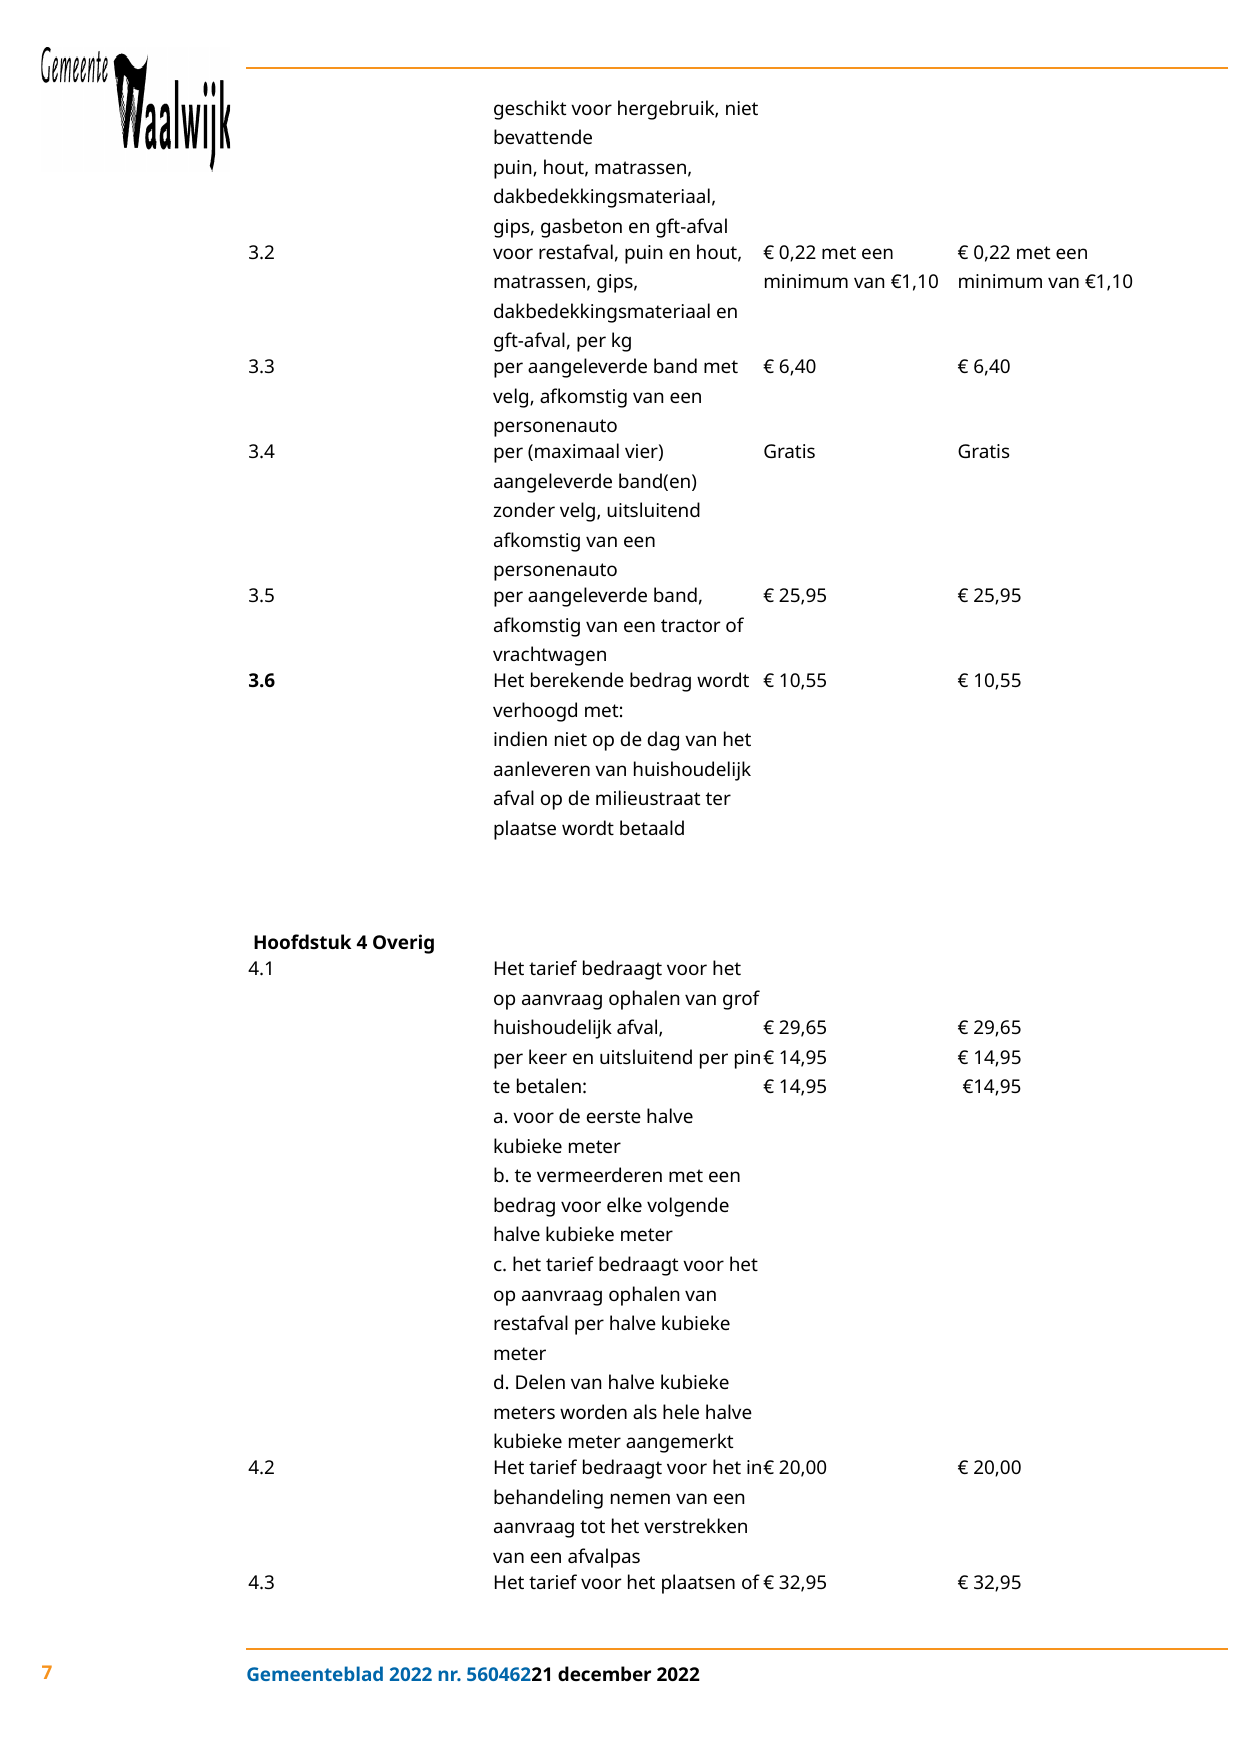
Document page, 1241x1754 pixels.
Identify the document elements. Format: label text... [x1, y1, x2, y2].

table_cell € 32,95 [763, 1569, 957, 1594]
table_cell [493, 930, 763, 955]
table_cell € 29,65 € 14,95 €14,95 [958, 955, 1152, 1454]
table_cell 3.4 [248, 438, 493, 582]
table_cell € 29,65 € 14,95 € 14,95 [763, 955, 957, 1454]
table_cell voor restafval, puin en hout, matrassen, gips, dakbedekkingsmateriaal en gft-afval, per kg [493, 239, 763, 353]
table_cell [958, 95, 1152, 239]
table_cell € 10,55 [763, 667, 957, 929]
table_cell geschikt voor hergebruik, niet bevattende puin, hout, matrassen, dakbedekkingsmateriaal, gips, gasbeton en gft-afval [493, 95, 763, 239]
table_cell 3.3 [248, 353, 493, 438]
table_cell Het tarief bedraagt voor het op aanvraag ophalen van grof huishoudelijk afval, per keer en uitsluitend per pin te betalen: a. voor de eerste halve kubieke meter b. te vermeerderen met een bedrag voor elke volgende halve kubieke meter c. het tarief bedraagt voor het op aanvraag ophalen van restafval per halve kubieke meter d. Delen van halve kubieke meters worden als hele halve kubieke meter aangemerkt [493, 955, 763, 1454]
table_cell Gratis [958, 438, 1152, 582]
table_cell € 0,22 met een minimum van €1,10 [958, 239, 1152, 353]
table_cell 3.2 [248, 239, 493, 353]
table_cell € 6,40 [958, 353, 1152, 438]
table_cell per aangeleverde band met velg, afkomstig van een personenauto [493, 353, 763, 438]
table_cell € 20,00 [763, 1454, 957, 1569]
table_cell Het tarief bedraagt voor het in behandeling nemen van een aanvraag tot het verstrekken van een afvalpas [493, 1454, 763, 1569]
table_cell Gratis [763, 438, 957, 582]
table_cell € 25,95 [958, 582, 1152, 667]
table_cell [763, 930, 957, 955]
table_cell per (maximaal vier) aangeleverde band(en) zonder velg, uitsluitend afkomstig van een personenauto [493, 438, 763, 582]
table_cell Hoofdstuk 4 Overig [248, 930, 493, 955]
table_cell [248, 95, 493, 239]
table_cell per aangeleverde band, afkomstig van een tractor of vrachtwagen [493, 582, 763, 667]
table_cell Het berekende bedrag wordt verhoogd met: indien niet op de dag van het aanleveren van huishoudelijk afval op de milieustraat ter plaatse wordt betaald [493, 667, 763, 929]
table_cell 4.1 [248, 955, 493, 1454]
table_cell 3.5 [248, 582, 493, 667]
table_cell € 25,95 [763, 582, 957, 667]
table_cell Het tarief voor het plaatsen of [493, 1569, 763, 1594]
table_cell [763, 95, 957, 239]
table_cell € 32,95 [958, 1569, 1152, 1594]
table_cell € 6,40 [763, 353, 957, 438]
table_cell € 0,22 met een minimum van €1,10 [763, 239, 957, 353]
table_cell 4.2 [248, 1454, 493, 1569]
table_cell € 20,00 [958, 1454, 1152, 1569]
table_cell [958, 930, 1152, 955]
table_cell 3.6 [248, 667, 493, 929]
table_cell € 10,55 [958, 667, 1152, 929]
table_cell 4.3 [248, 1569, 493, 1594]
picture [41, 47, 231, 172]
